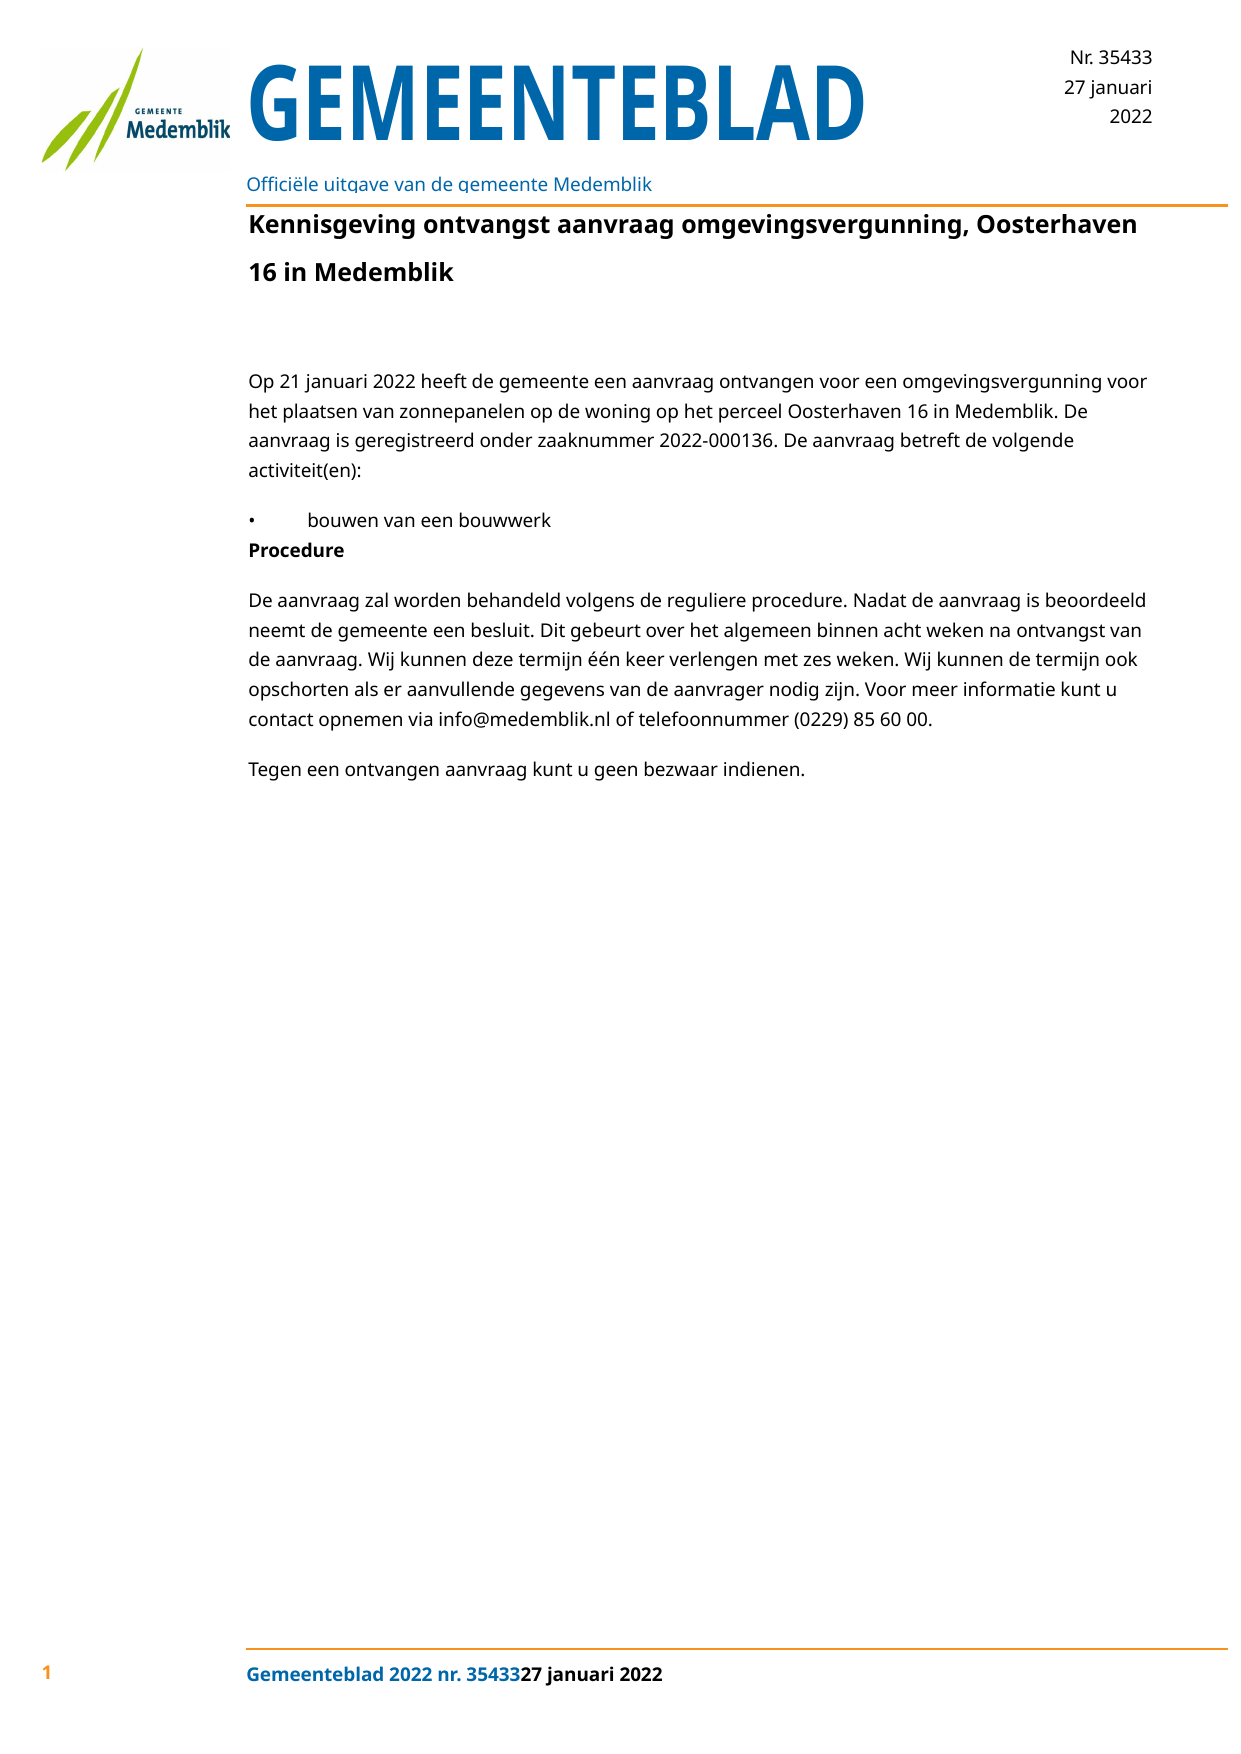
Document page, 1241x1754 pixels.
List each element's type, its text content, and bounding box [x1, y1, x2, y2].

text Tegen een ontvangen aanvraag kunt u geen bezwaar indienen. [248, 756, 1152, 782]
text Procedure [248, 537, 1152, 563]
text Op 21 januari 2022 heeft de gemeente een aanvraag ontvangen voor een omgevingsvergunning voor het plaatsen van zonnepanelen op de woning op het perceel Oosterhaven 16 in Medemblik. De aanvraag is geregistreerd onder zaaknummer 2022-000136. De aanvraag betreft de volgende activiteit(en): [248, 368, 1152, 483]
text De aanvraag zal worden behandeld volgens de reguliere procedure. Nadat de aanvraag is beoordeeld neemt de gemeente een besluit. Dit gebeurt over het algemeen binnen acht weken na ontvangst van de aanvraag. Wij kunnen deze termijn één keer verlengen met zes weken. Wij kunnen de termijn ook opschorten als er aanvullende gegevens van de aanvrager nodig zijn. Voor meer informatie kunt u contact opnemen via info@medemblik.nl of telefoonnummer (0229) 85 60 00. [248, 587, 1152, 732]
list bouwen van een bouwwerk [248, 507, 1152, 533]
picture [41, 47, 231, 172]
text Kennisgeving ontvangst aanvraag omgevingsvergunning, Oosterhaven 16 in Medemblik [248, 207, 1152, 288]
